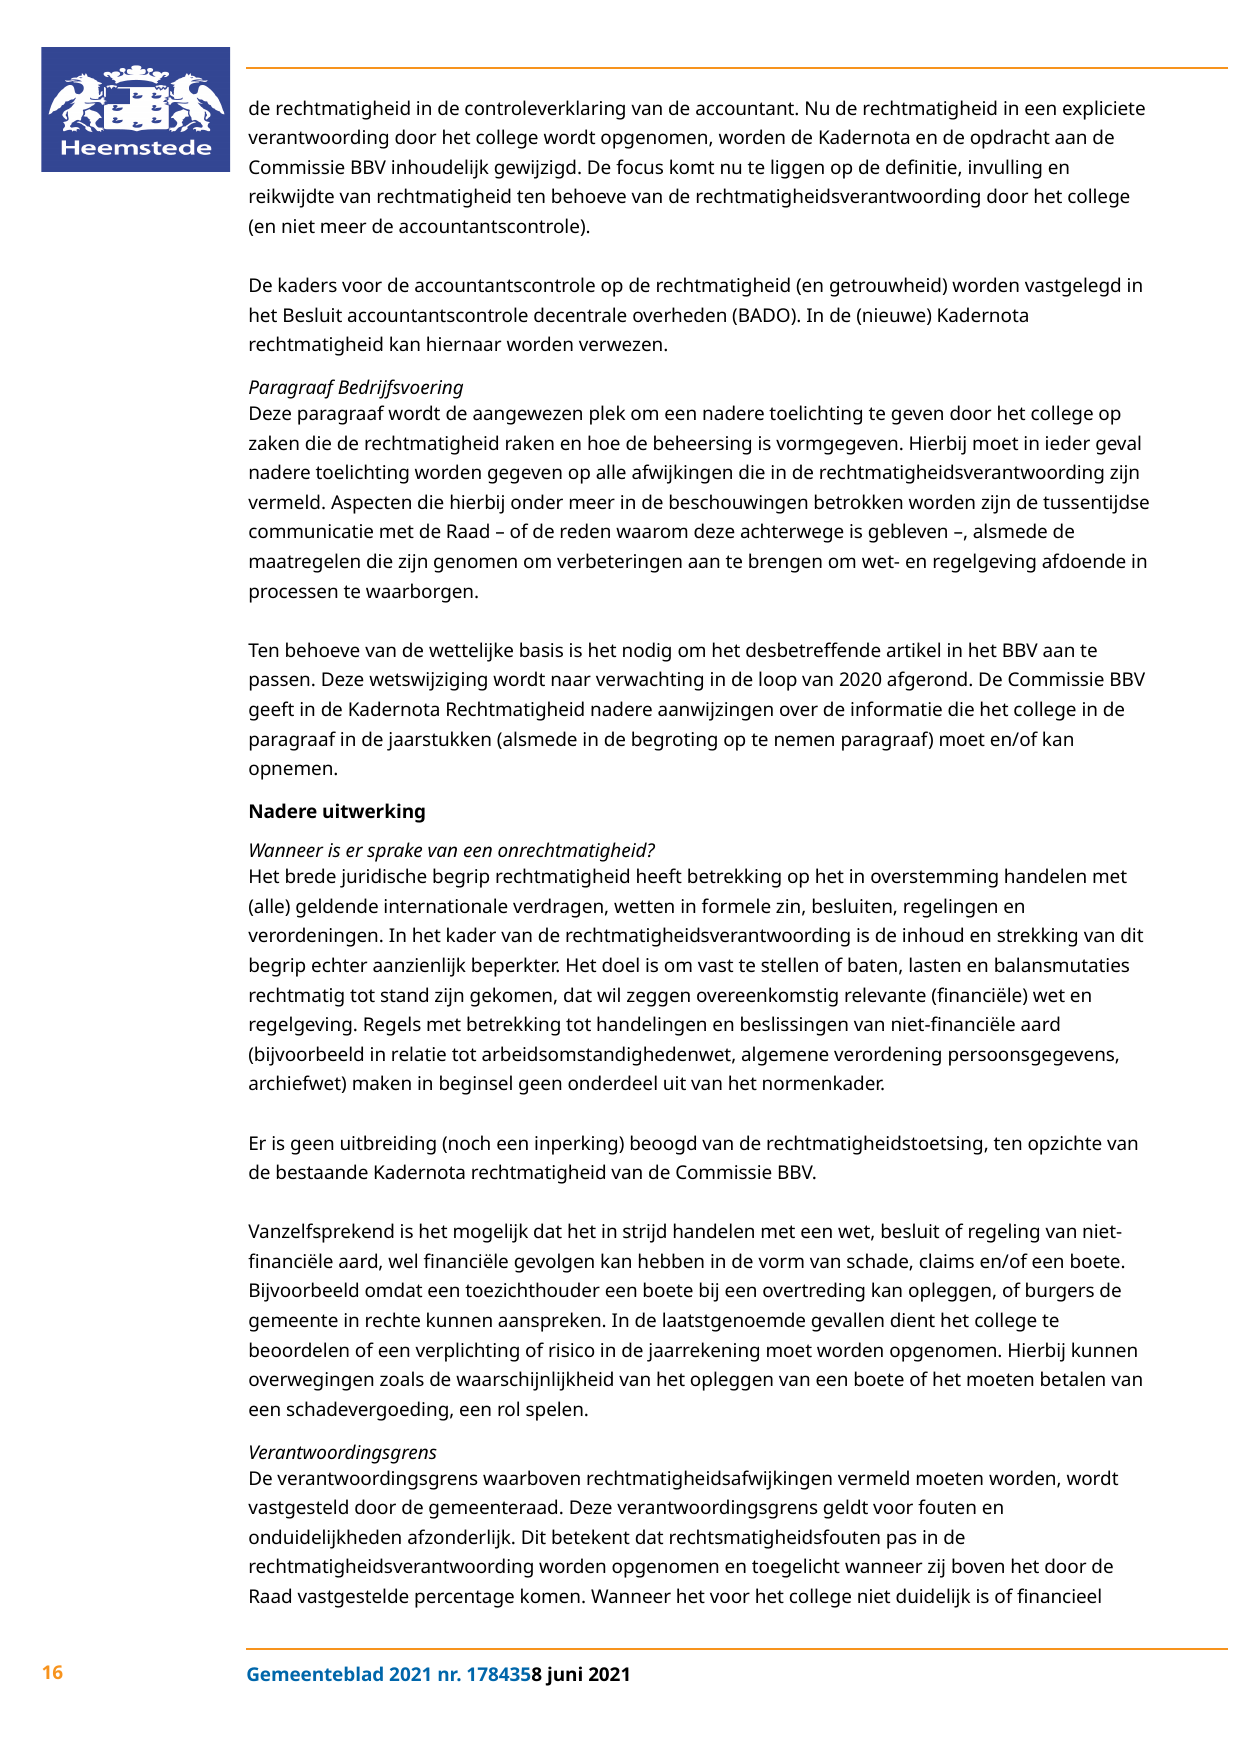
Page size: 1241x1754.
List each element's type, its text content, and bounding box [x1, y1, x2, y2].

text Paragraaf Bedrijfsvoering [248, 374, 1152, 400]
text Ten behoeve van de wettelijke basis is het nodig om het desbetreffende artikel in het BBV aan te passen. Deze wetswijziging wordt naar verwachting in de loop van 2020 afgerond. De Commissie BBV geeft in de Kadernota Rechtmatigheid nadere aanwijzingen over de informatie die het college in de paragraaf in de jaarstukken (alsmede in de begroting op te nemen paragraaf) moet en/of kan opnemen. [248, 637, 1152, 781]
text Wanneer is er sprake van een onrechtmatigheid? [248, 838, 1152, 863]
text Deze paragraaf wordt de aangewezen plek om een nadere toelichting te geven door het college op zaken die de rechtmatigheid raken en hoe de beheersing is vormgegeven. Hierbij moet in ieder geval nadere toelichting worden gegeven op alle afwijkingen die in de rechtmatigheidsverantwoording zijn vermeld. Aspecten die hierbij onder meer in de beschouwingen betrokken worden zijn de tussentijdse communicatie met de Raad – of de reden waarom deze achterwege is gebleven –, alsmede de maatregelen die zijn genomen om verbeteringen aan te brengen om wet- en regelgeving afdoende in processen te waarborgen. [248, 400, 1152, 603]
text Het brede juridische begrip rechtmatigheid heeft betrekking op het in overstemming handelen met (alle) geldende internationale verdragen, wetten in formele zin, besluiten, regelingen en verordeningen. In het kader van de rechtmatigheidsverantwoording is de inhoud en strekking van dit begrip echter aanzienlijk beperkter. Het doel is om vast te stellen of baten, lasten en balansmutaties rechtmatig tot stand zijn gekomen, dat wil zeggen overeenkomstig relevante (financiële) wet en regelgeving. Regels met betrekking tot handelingen en beslissingen van niet-financiële aard (bijvoorbeeld in relatie tot arbeidsomstandighedenwet, algemene verordening persoonsgegevens, archiefwet) maken in beginsel geen onderdeel uit van het normenkader. [248, 863, 1152, 1096]
text Vanzelfsprekend is het mogelijk dat het in strijd handelen met een wet, besluit of regeling van niet-financiële aard, wel financiële gevolgen kan hebben in de vorm van schade, claims en/of een boete. Bijvoorbeeld omdat een toezichthouder een boete bij een overtreding kan opleggen, of burgers de gemeente in rechte kunnen aanspreken. In de laatstgenoemde gevallen dient het college te beoordelen of een verplichting of risico in de jaarrekening moet worden opgenomen. Hierbij kunnen overwegingen zoals de waarschijnlijkheid van het opleggen van een boete of het moeten betalen van een schadevergoeding, een rol spelen. [248, 1218, 1152, 1422]
picture [41, 47, 231, 172]
text De kaders voor de accountantscontrole op de rechtmatigheid (en getrouwheid) worden vastgelegd in het Besluit accountantscontrole decentrale overheden (BADO). In de (nieuwe) Kadernota rechtmatigheid kan hiernaar worden verwezen. [248, 272, 1152, 357]
text Er is geen uitbreiding (noch een inperking) beoogd van de rechtmatigheidstoetsing, ten opzichte van de bestaande Kadernota rechtmatigheid van de Commissie BBV. [248, 1130, 1152, 1185]
text de rechtmatigheid in de controleverklaring van de accountant. Nu de rechtmatigheid in een expliciete verantwoording door het college wordt opgenomen, worden de Kadernota en de opdracht aan de Commissie BBV inhoudelijk gewijzigd. De focus komt nu te liggen op de definitie, invulling en reikwijdte van rechtmatigheid ten behoeve van de rechtmatigheidsverantwoording door het college (en niet meer de accountantscontrole). [248, 95, 1152, 239]
text Verantwoordingsgrens [248, 1439, 1152, 1465]
text Nadere uitwerking [248, 798, 1152, 824]
text De verantwoordingsgrens waarboven rechtmatigheidsafwijkingen vermeld moeten worden, wordt vastgesteld door de gemeenteraad. Deze verantwoordingsgrens geldt voor fouten en onduidelijkheden afzonderlijk. Dit betekent dat rechtsmatigheidsfouten pas in de rechtmatigheidsverantwoording worden opgenomen en toegelicht wanneer zij boven het door de Raad vastgestelde percentage komen. Wanneer het voor het college niet duidelijk is of financieel [248, 1465, 1152, 1609]
